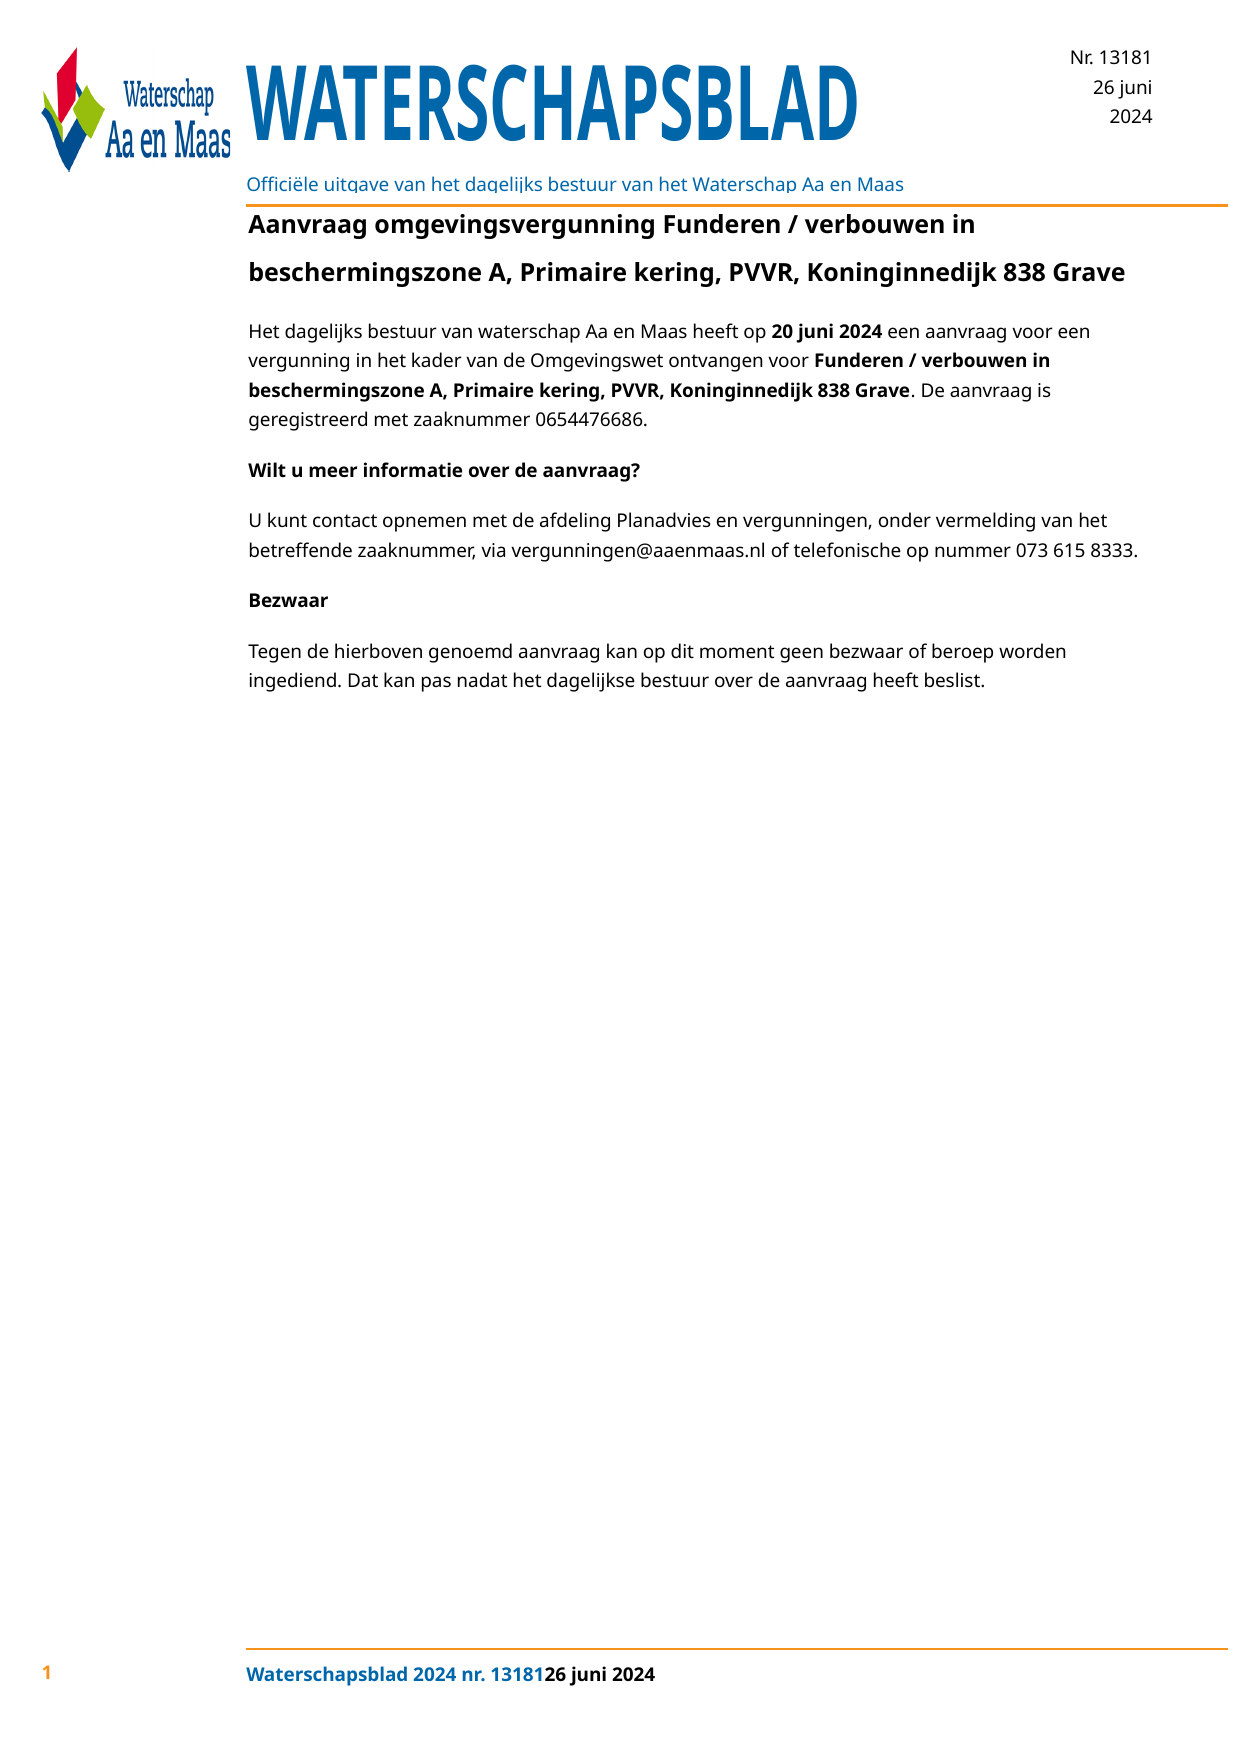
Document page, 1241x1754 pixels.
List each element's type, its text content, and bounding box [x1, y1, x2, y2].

text Aanvraag omgevingsvergunning Funderen / verbouwen in beschermingszone A, Primaire kering, PVVR, Koninginnedijk 838 Grave [248, 207, 1152, 288]
text U kunt contact opnemen met de afdeling Planadvies en vergunningen, onder vermelding van het betreffende zaaknummer, via vergunningen@aaenmaas.nl of telefonische op nummer 073 615 8333. [248, 507, 1152, 563]
text Het dagelijks bestuur van waterschap Aa en Maas heeft op 20 juni 2024 een aanvraag voor een vergunning in het kader van de Omgevingswet ontvangen voor Funderen / verbouwen in beschermingszone A, Primaire kering, PVVR, Koninginnedijk 838 Grave. De aanvraag is geregistreerd met zaaknummer 0654476686. [248, 318, 1152, 432]
text Tegen de hierboven genoemd aanvraag kan op dit moment geen bezwaar of beroep worden ingediend. Dat kan pas nadat het dagelijkse bestuur over de aanvraag heeft beslist. [248, 638, 1152, 693]
text Wilt u meer informatie over de aanvraag? [248, 457, 1152, 483]
text Bezwaar [248, 587, 1152, 613]
picture [41, 47, 231, 172]
